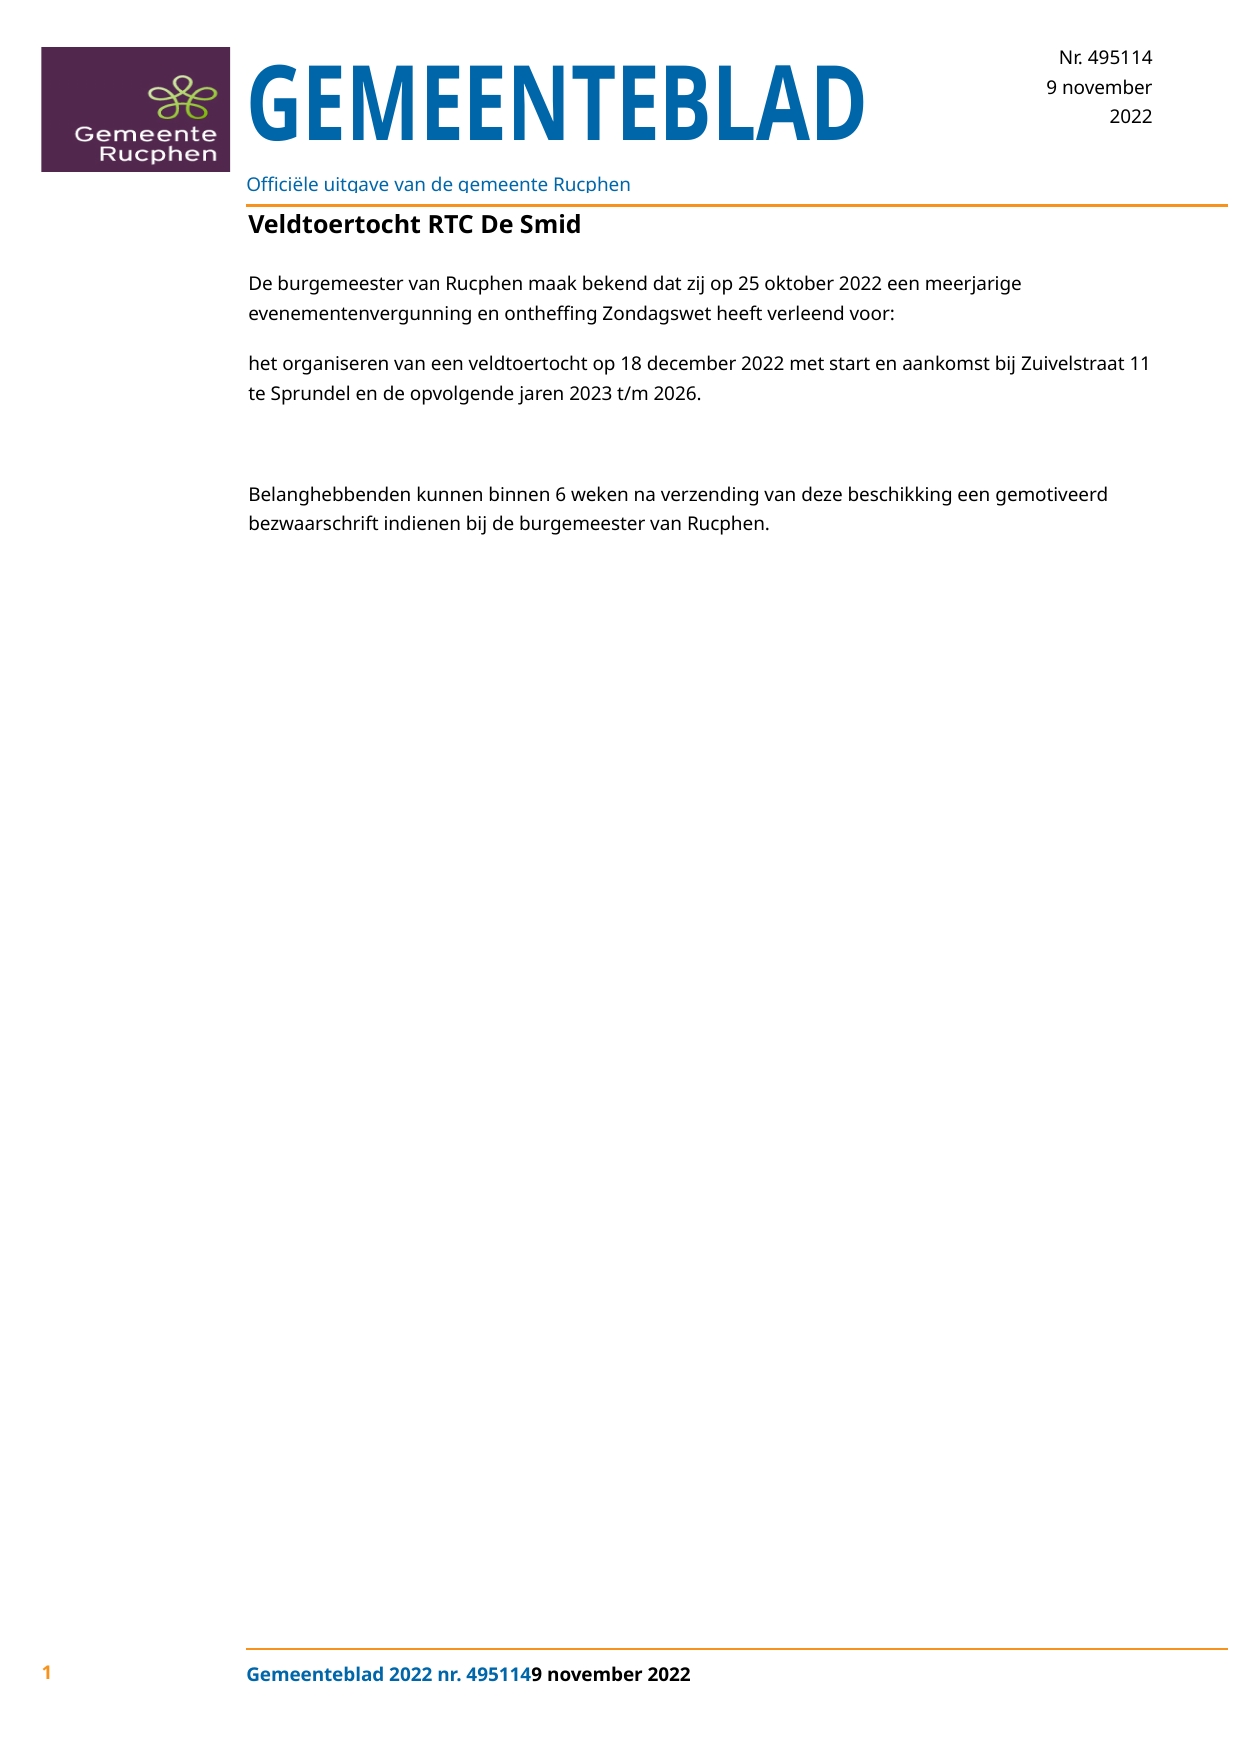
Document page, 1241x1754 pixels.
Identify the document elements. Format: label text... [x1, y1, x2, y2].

picture [41, 47, 231, 172]
text Veldtoertocht RTC De Smid [248, 207, 1152, 241]
text Belanghebbenden kunnen binnen 6 weken na verzending van deze beschikking een gemotiveerd bezwaarschrift indienen bij de burgemeester van Rucphen. [248, 481, 1152, 536]
text De burgemeester van Rucphen maak bekend dat zij op 25 oktober 2022 een meerjarige evenementenvergunning en ontheffing Zondagswet heeft verleend voor: [248, 270, 1152, 326]
text het organiseren van een veldtoertocht op 18 december 2022 met start en aankomst bij Zuivelstraat 11 te Sprundel en de opvolgende jaren 2023 t/m 2026. [248, 350, 1152, 406]
